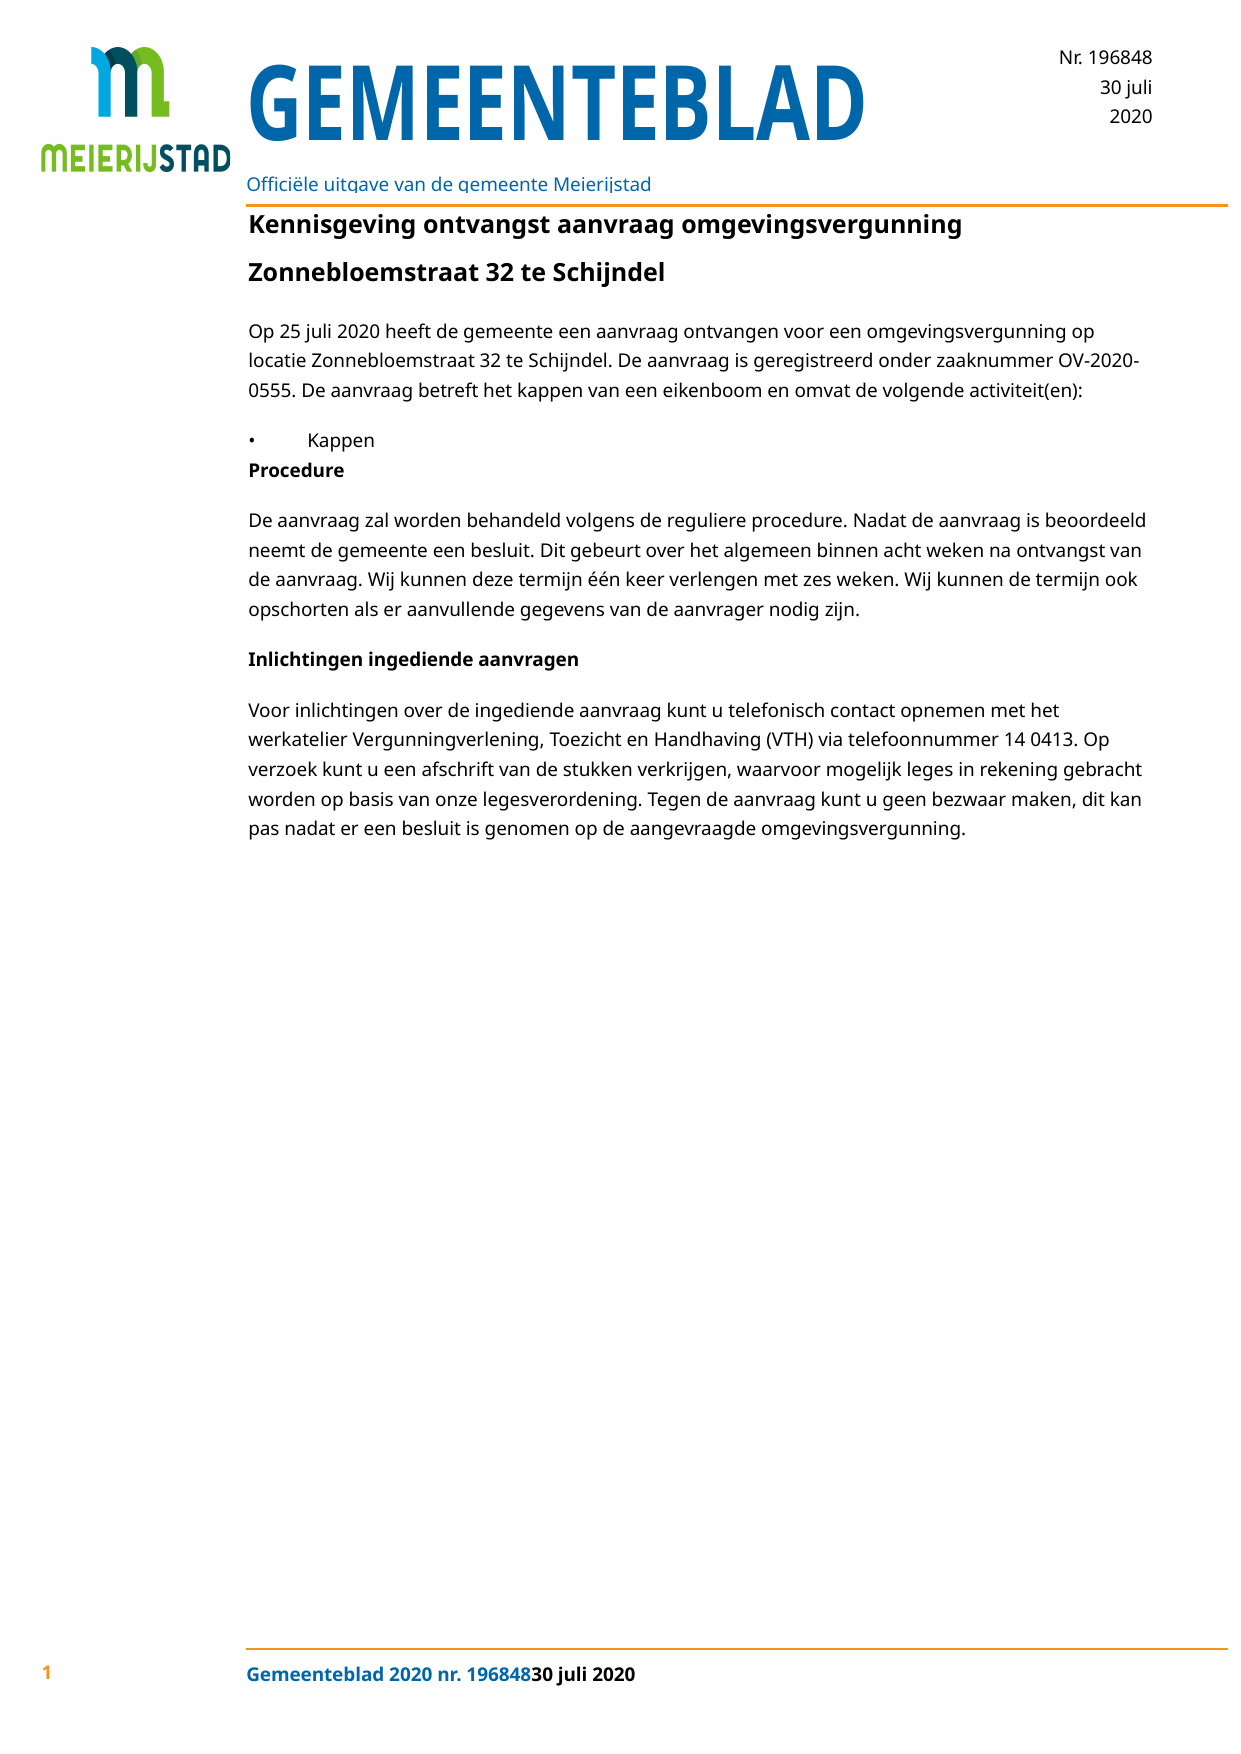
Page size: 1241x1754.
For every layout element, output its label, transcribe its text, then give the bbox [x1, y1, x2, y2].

text Op 25 juli 2020 heeft de gemeente een aanvraag ontvangen voor een omgevingsvergunning op locatie Zonnebloemstraat 32 te Schijndel. De aanvraag is geregistreerd onder zaaknummer OV-2020-0555. De aanvraag betreft het kappen van een eikenboom en omvat de volgende activiteit(en): [248, 318, 1152, 403]
text Inlichtingen ingediende aanvragen [248, 647, 1152, 672]
text Procedure [248, 457, 1152, 483]
text Voor inlichtingen over de ingediende aanvraag kunt u telefonisch contact opnemen met het werkatelier Vergunningverlening, Toezicht en Handhaving (VTH) via telefoonnummer 14 0413. Op verzoek kunt u een afschrift van de stukken verkrijgen, waarvoor mogelijk leges in rekening gebracht worden op basis van onze legesverordening. Tegen de aanvraag kunt u geen bezwaar maken, dit kan pas nadat er een besluit is genomen op de aangevraagde omgevingsvergunning. [248, 697, 1152, 841]
text De aanvraag zal worden behandeld volgens de reguliere procedure. Nadat de aanvraag is beoordeeld neemt de gemeente een besluit. Dit gebeurt over het algemeen binnen acht weken na ontvangst van de aanvraag. Wij kunnen deze termijn één keer verlengen met zes weken. Wij kunnen de termijn ook opschorten als er aanvullende gegevens van de aanvrager nodig zijn. [248, 507, 1152, 622]
text Kennisgeving ontvangst aanvraag omgevingsvergunning Zonnebloemstraat 32 te Schijndel [248, 207, 1152, 288]
picture [41, 47, 231, 172]
list Kappen [248, 427, 1152, 453]
